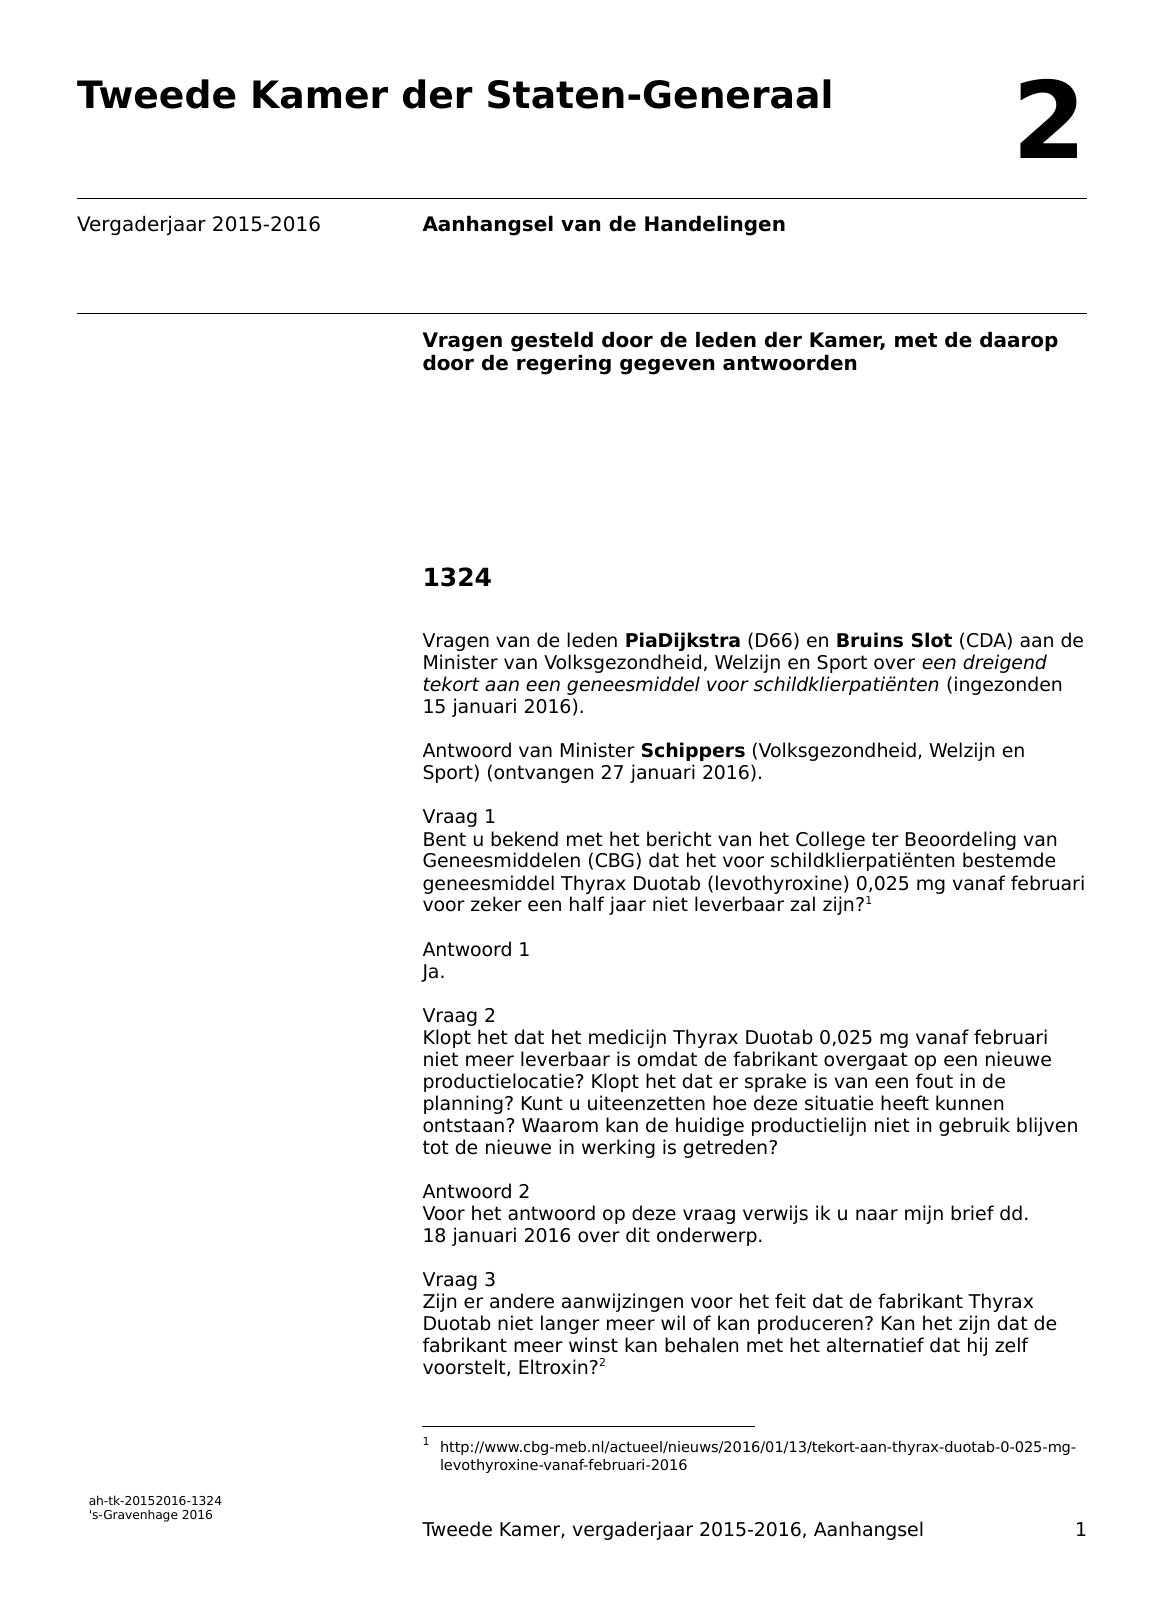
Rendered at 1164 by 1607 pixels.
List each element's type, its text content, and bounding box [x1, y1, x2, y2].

text Antwoord 1 [422, 938, 1087, 961]
table_header 2 [886, 59, 1087, 198]
text Antwoord 2 [422, 1181, 1087, 1203]
text Ja. [422, 961, 1087, 982]
table_cell Vragen gesteld door de leden der Kamer, met de daarop door de regering gegeven antwoorden [422, 314, 1087, 375]
text Antwoord van Minister Schippers (Volksgezondheid, Welzijn en Sport) (ontvangen 27 januari 2016). [422, 740, 1087, 784]
text Bent u bekend met het bericht van het College ter Beoordeling van Geneesmiddelen (CBG) dat het voor schildklierpatiënten bestemde geneesmiddel Thyrax Duotab (levothyroxine) 0,025 mg vanaf februari voor zeker een half jaar niet leverbaar zal zijn? [422, 828, 1087, 916]
text Vraag 2 [422, 1005, 1087, 1027]
text ah-tk-20152016-1324 [88, 1494, 323, 1508]
table_header Tweede Kamer der Staten-Generaal [77, 59, 886, 198]
table_cell [77, 314, 422, 375]
text Vragen van de leden PiaDijkstra (D66) en Bruins Slot (CDA) aan de Minister van Volksgezondheid, Welzijn en Sport over een dreigend tekort aan een geneesmiddel voor schildklierpatiënten (ingezonden 15 januari 2016). [422, 630, 1087, 718]
table_cell Vergaderjaar 2015-2016 [77, 199, 422, 313]
text Klopt het dat het medicijn Thyrax Duotab 0,025 mg vanaf februari niet meer leverbaar is omdat de fabrikant overgaat op een nieuwe productielocatie? Klopt het dat er sprake is van een fout in de planning? Kunt u uiteenzetten hoe deze situatie heeft kunnen ontstaan? Waarom kan de huidige productielijn niet in gebruik blijven tot de nieuwe in werking is getreden? [422, 1027, 1087, 1158]
text Vraag 3 [422, 1269, 1087, 1291]
table_cell Aanhangsel van de Handelingen [422, 199, 1087, 313]
text Zijn er andere aanwijzingen voor het feit dat de fabrikant Thyrax Duotab niet langer meer wil of kan produceren? Kan het zijn dat de fabrikant meer winst kan behalen met het alternatief dat hij zelf voorstelt, Eltroxin? [422, 1291, 1087, 1379]
text 's-Gravenhage 2016 [88, 1508, 323, 1522]
text http://www.cbg-meb.nl/actueel/nieuws/2016/01/13/tekort-aan-thyrax-duotab-0-025-mg-levothyroxine-vanaf-februari-2016 [422, 1435, 1087, 1474]
text Voor het antwoord op deze vraag verwijs ik u naar mijn brief dd. 18 januari 2016 over dit onderwerp. [422, 1203, 1087, 1247]
text 1324 [422, 563, 1087, 592]
text Vraag 1 [422, 806, 1087, 828]
